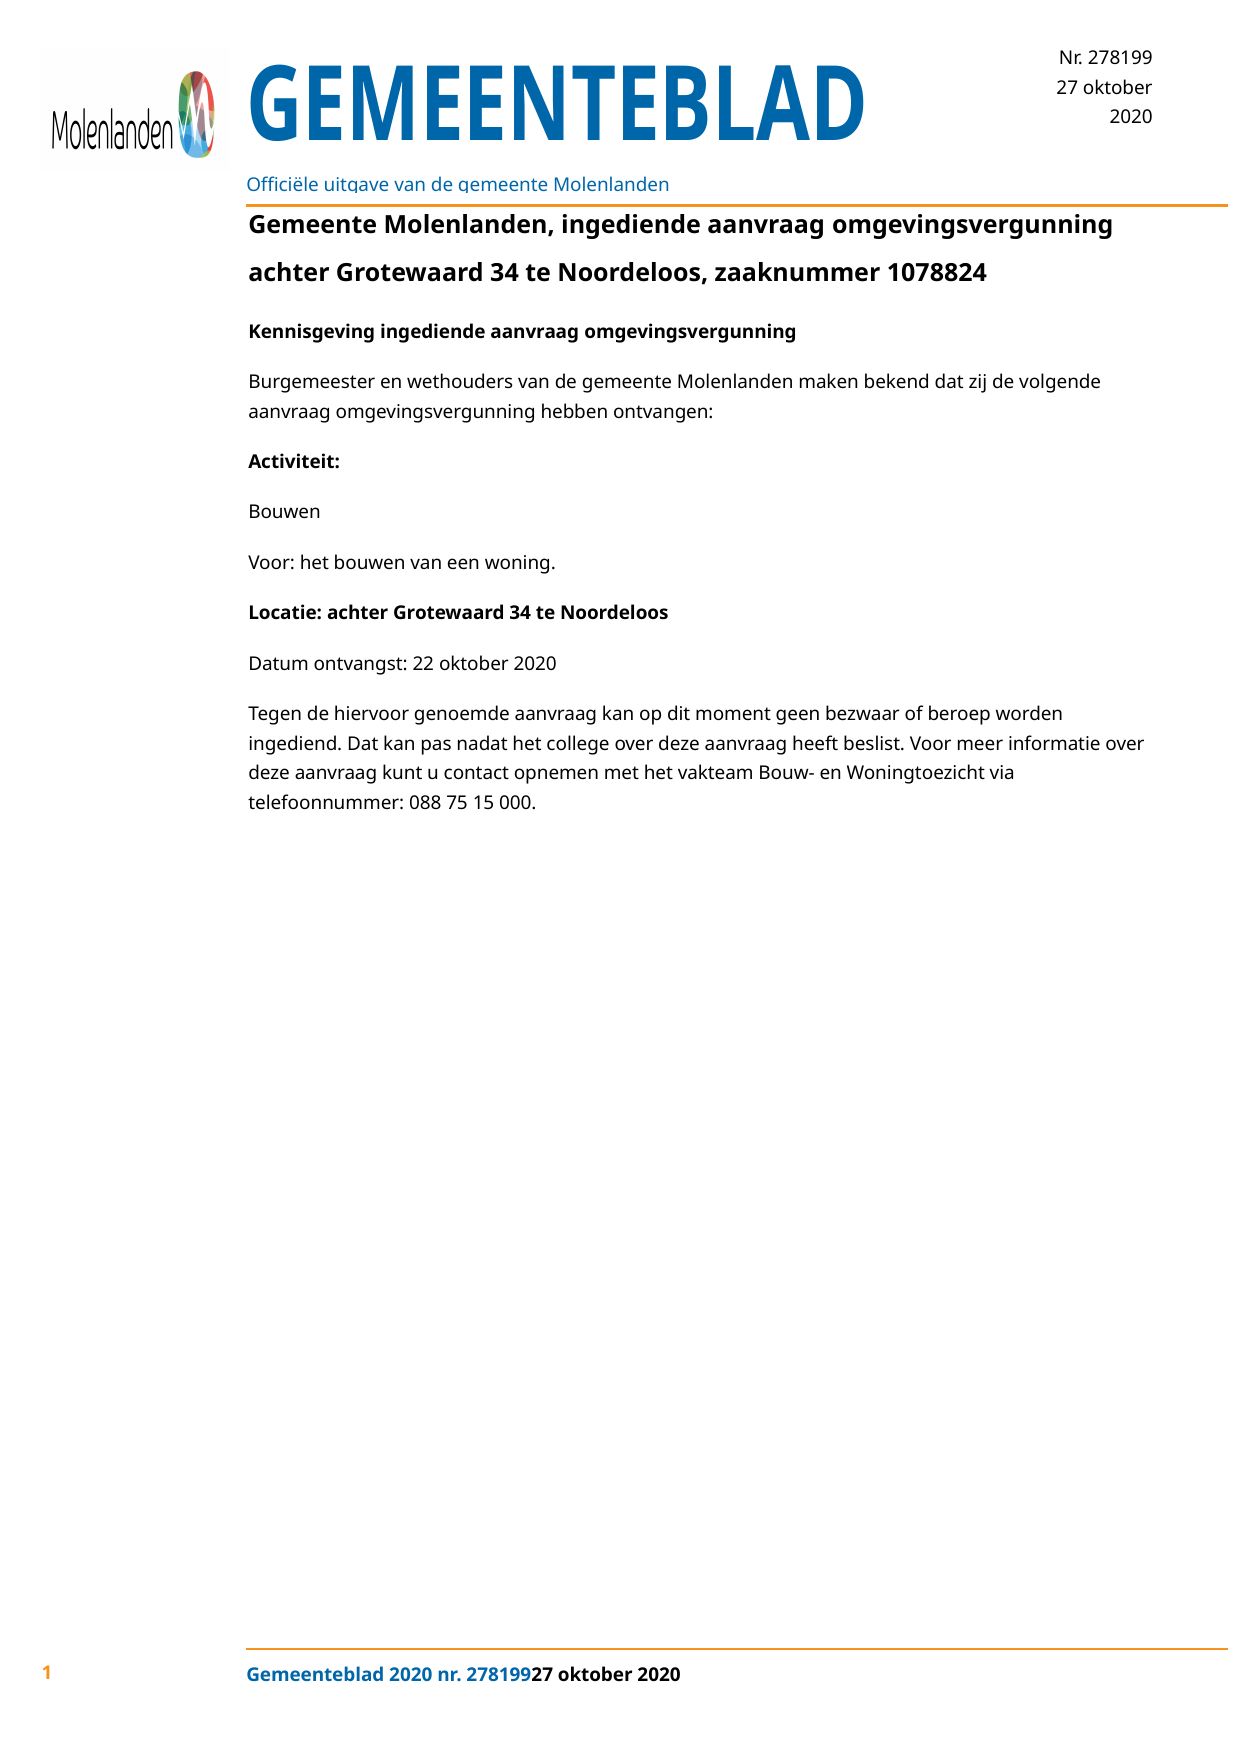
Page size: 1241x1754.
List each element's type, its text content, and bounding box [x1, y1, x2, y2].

text Tegen de hiervoor genoemde aanvraag kan op dit moment geen bezwaar of beroep worden ingediend. Dat kan pas nadat het college over deze aanvraag heeft beslist. Voor meer informatie over deze aanvraag kunt u contact opnemen met het vakteam Bouw- en Woningtoezicht via telefoonnummer: 088 75 15 000. [248, 700, 1152, 815]
text Locatie: achter Grotewaard 34 te Noordeloos [248, 599, 1152, 625]
picture [41, 47, 231, 172]
text Datum ontvangst: 22 oktober 2020 [248, 650, 1152, 676]
text Kennisgeving ingediende aanvraag omgevingsvergunning [248, 318, 1152, 344]
text Activiteit: [248, 448, 1152, 474]
text Bouwen [248, 499, 1152, 524]
text Gemeente Molenlanden, ingediende aanvraag omgevingsvergunning achter Grotewaard 34 te Noordeloos, zaaknummer 1078824 [248, 207, 1152, 288]
text Burgemeester en wethouders van de gemeente Molenlanden maken bekend dat zij de volgende aanvraag omgevingsvergunning hebben ontvangen: [248, 368, 1152, 424]
text Voor: het bouwen van een woning. [248, 549, 1152, 575]
